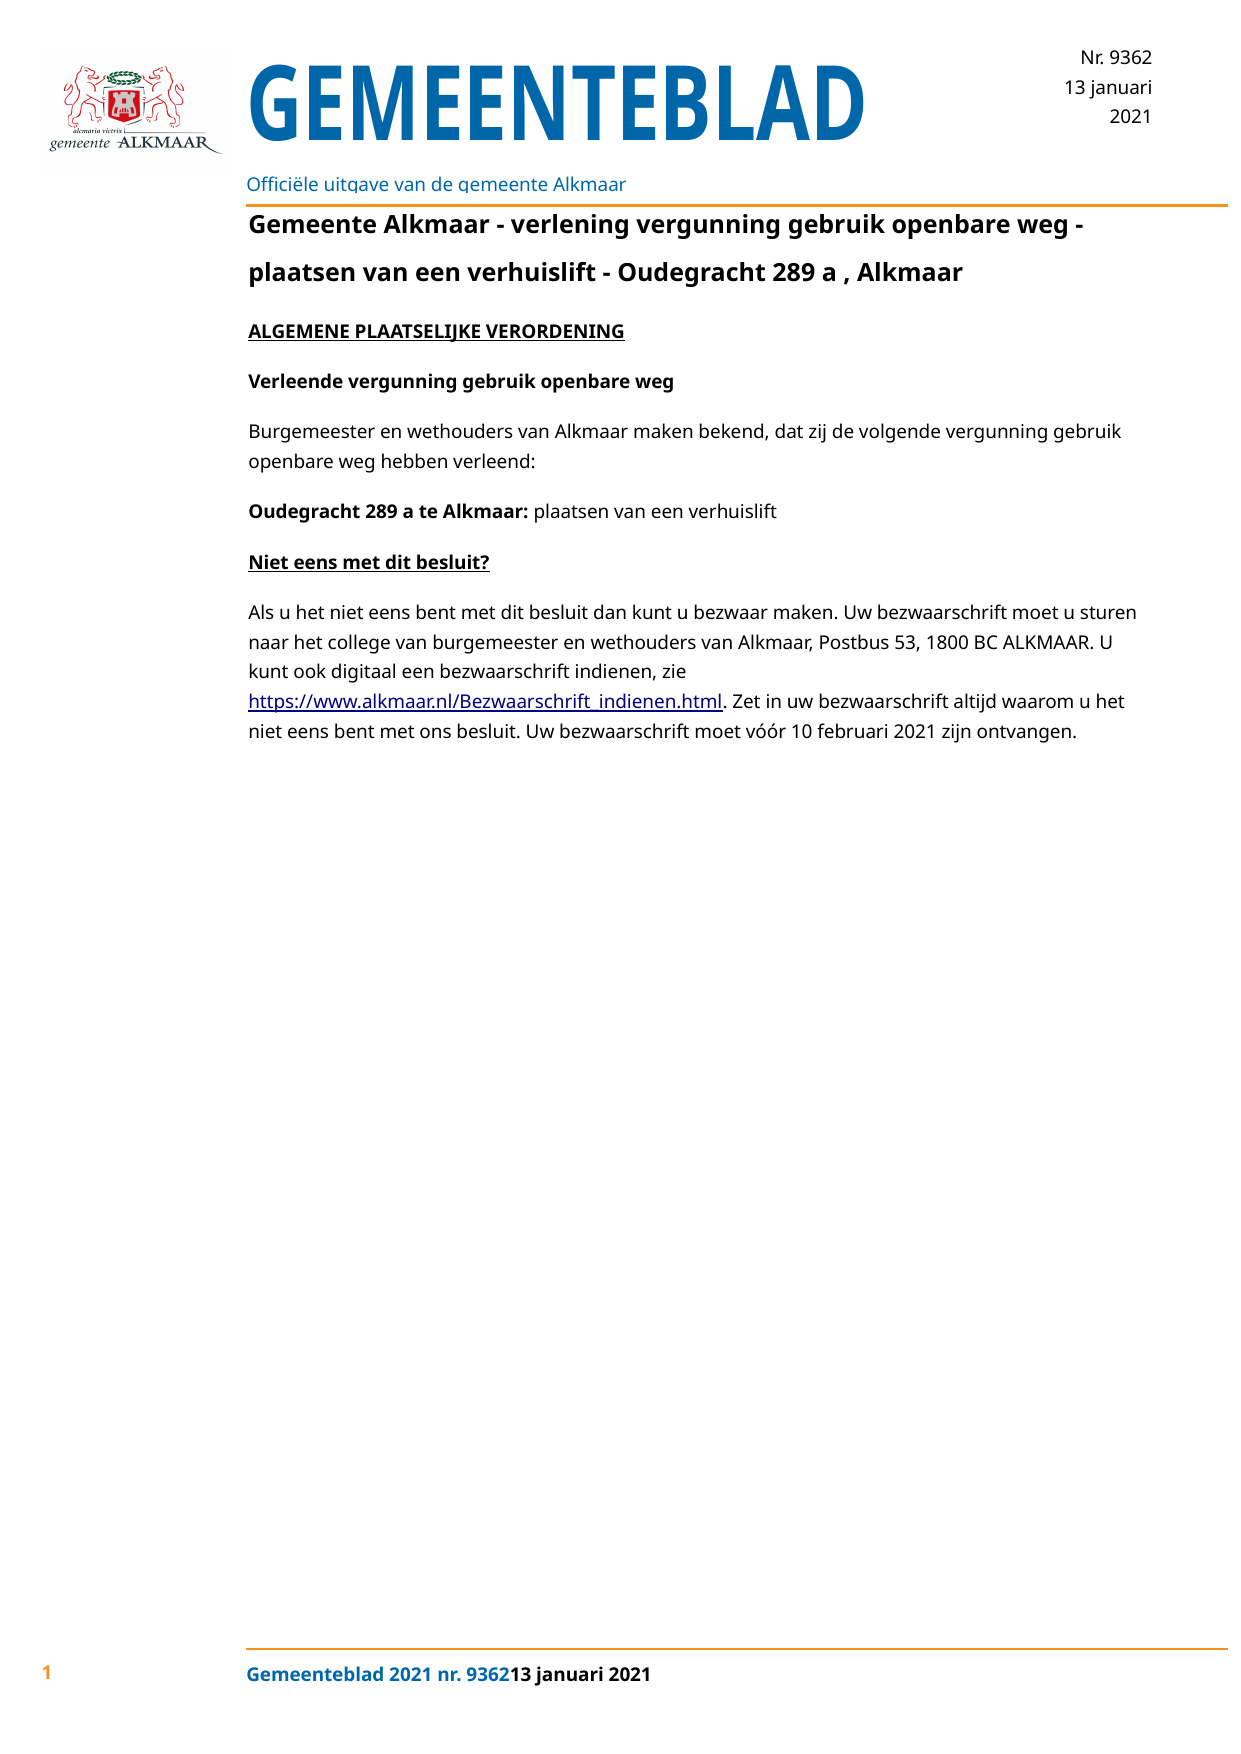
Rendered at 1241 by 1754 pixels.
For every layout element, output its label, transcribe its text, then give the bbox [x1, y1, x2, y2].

text Niet eens met dit besluit? [248, 549, 1152, 575]
text Als u het niet eens bent met dit besluit dan kunt u bezwaar maken. Uw bezwaarschrift moet u sturen naar het college van burgemeester en wethouders van Alkmaar, Postbus 53, 1800 BC ALKMAAR. U kunt ook digitaal een bezwaarschrift indienen, zie https://www.alkmaar.nl/Bezwaarschrift_indienen.html. Zet in uw bezwaarschrift altijd waarom u het niet eens bent met ons besluit. Uw bezwaarschrift moet vóór 10 februari 2021 zijn ontvangen. [248, 599, 1152, 744]
text Oudegracht 289 a te Alkmaar: plaatsen van een verhuislift [248, 499, 1152, 524]
text Gemeente Alkmaar - verlening vergunning gebruik openbare weg - plaatsen van een verhuislift - Oudegracht 289 a , Alkmaar [248, 207, 1152, 288]
text ALGEMENE PLAATSELIJKE VERORDENING [248, 318, 1152, 344]
picture [41, 47, 231, 172]
text Burgemeester en wethouders van Alkmaar maken bekend, dat zij de volgende vergunning gebruik openbare weg hebben verleend: [248, 419, 1152, 474]
text Verleende vergunning gebruik openbare weg [248, 368, 1152, 394]
